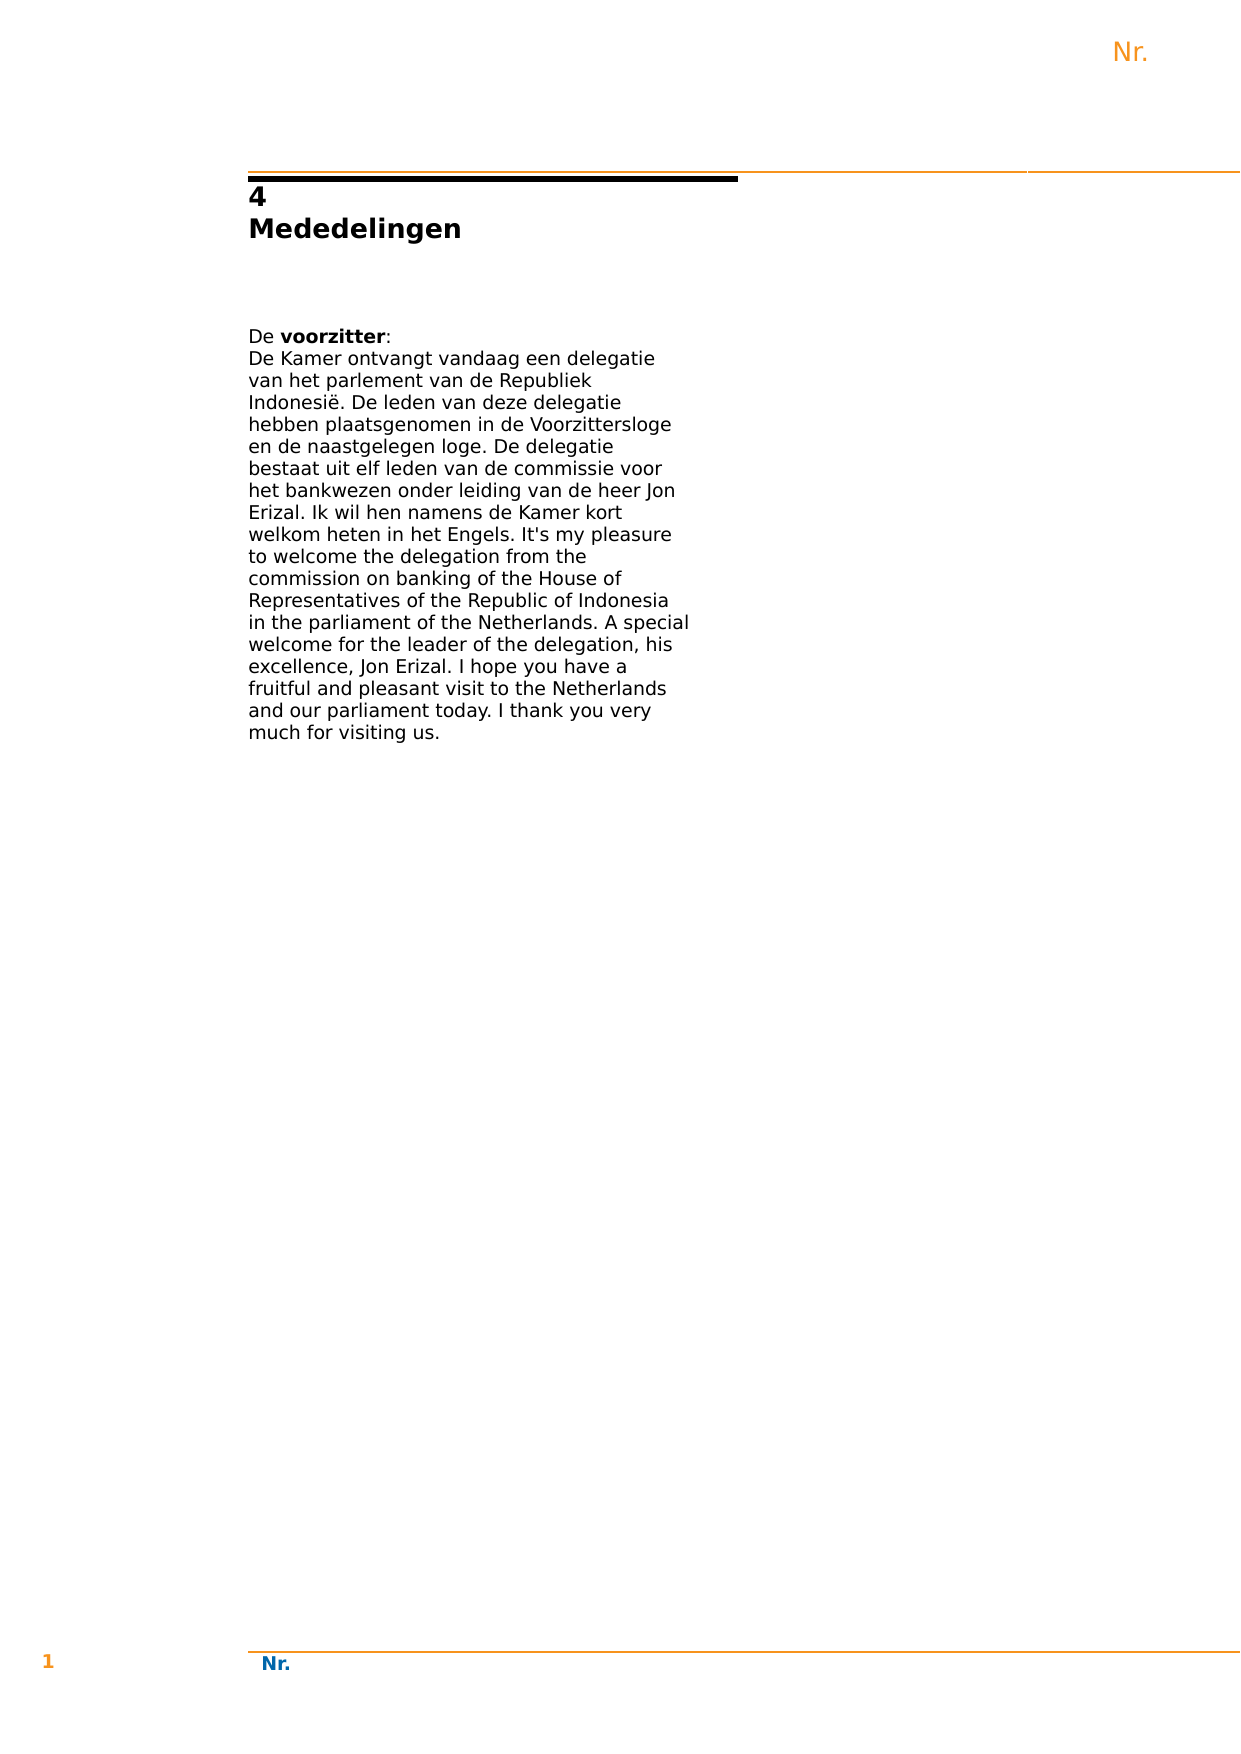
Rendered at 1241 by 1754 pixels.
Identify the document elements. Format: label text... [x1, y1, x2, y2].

text De voorzitter: [248, 326, 691, 348]
text De Kamer ontvangt vandaag een delegatie van het parlement van de Republiek Indonesië. De leden van deze delegatie hebben plaatsgenomen in de Voorzittersloge en de naastgelegen loge. De delegatie bestaat uit elf leden van de commissie voor het bankwezen onder leiding van de heer Jon Erizal. Ik wil hen namens de Kamer kort welkom heten in het Engels. It's my pleasure to welcome the delegation from the commission on banking of the House of Representatives of the Republic of Indonesia in the parliament of the Netherlands. A special welcome for the leader of the delegation, his excellence, Jon Erizal. I hope you have a fruitful and pleasant visit to the Netherlands and our parliament today. I thank you very much for visiting us. [248, 348, 691, 744]
title 4 Mededelingen [248, 182, 691, 244]
